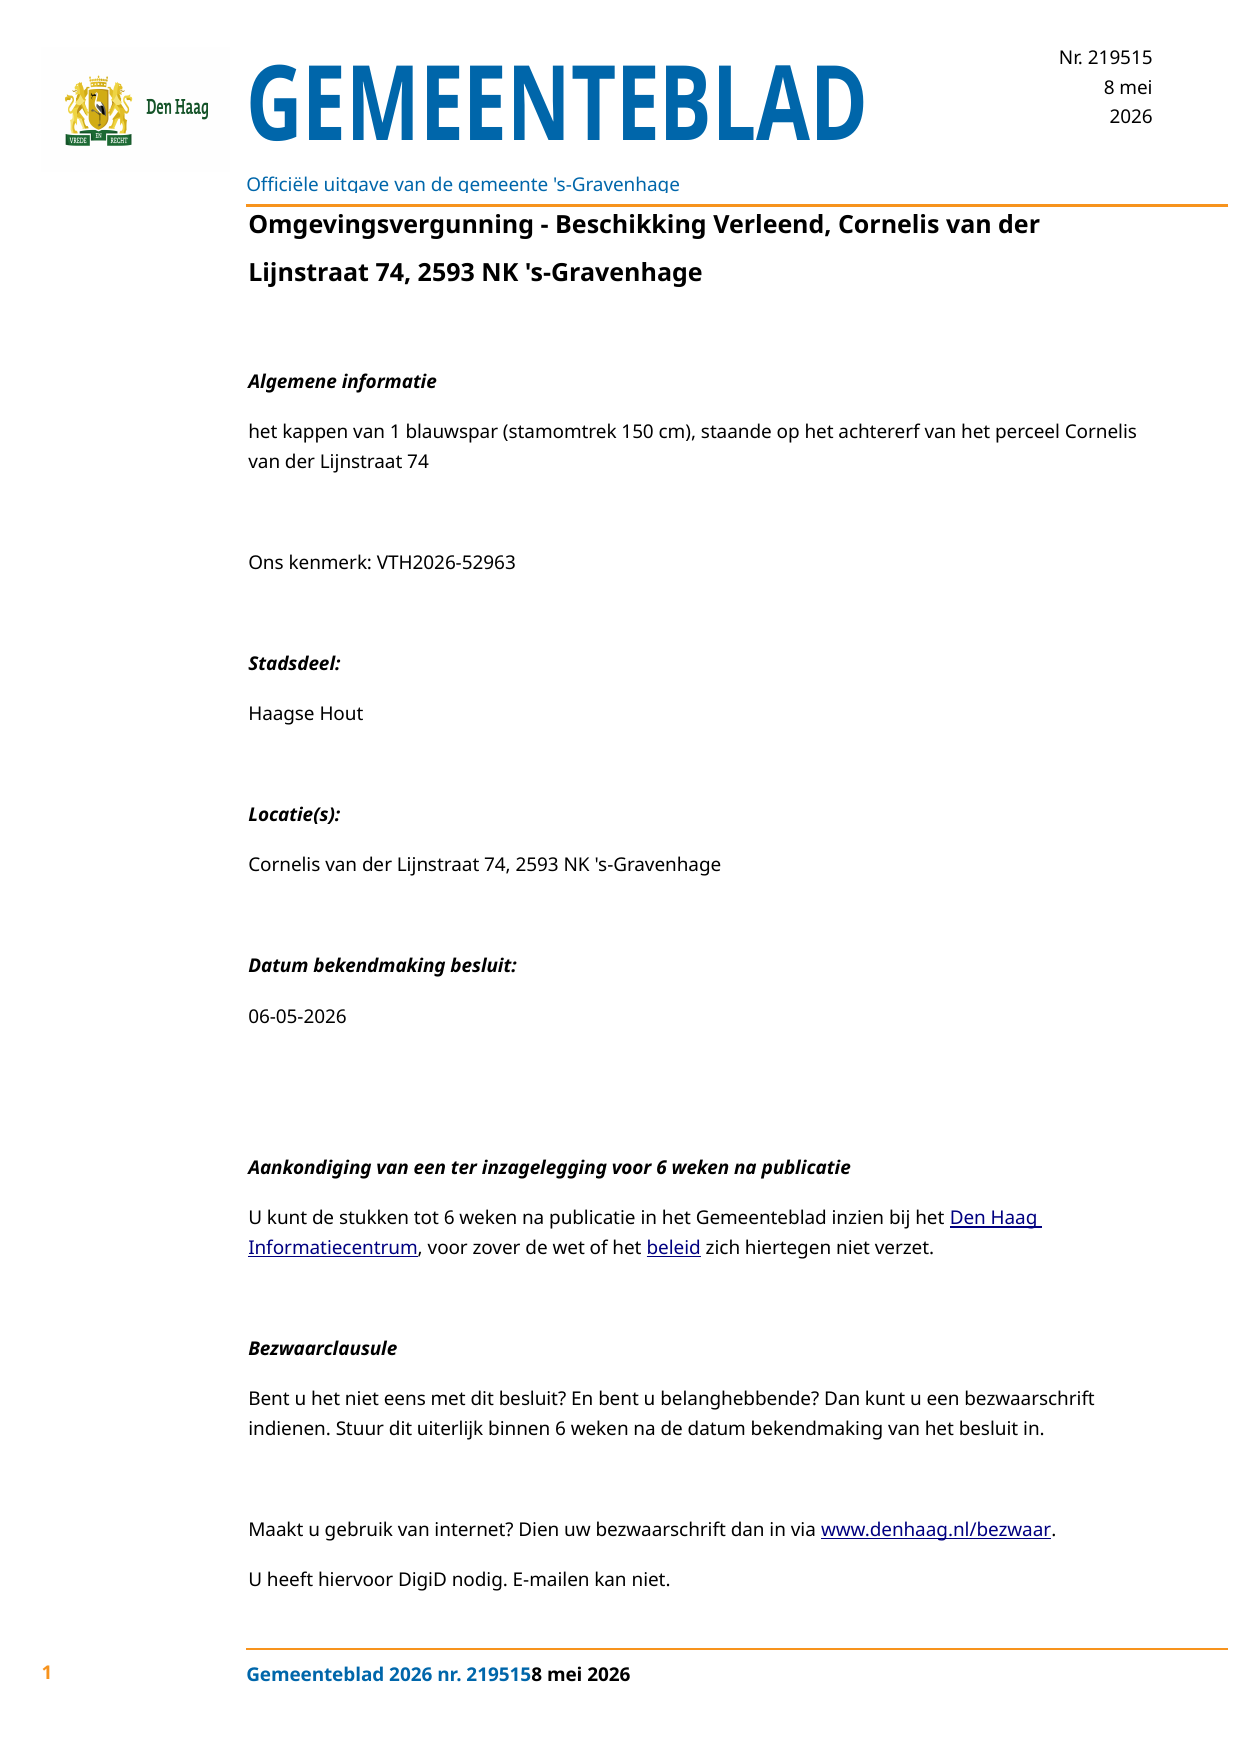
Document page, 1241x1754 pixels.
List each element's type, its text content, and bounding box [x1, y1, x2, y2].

text Stadsdeel: [248, 650, 1152, 676]
text Aankondiging van een ter inzagelegging voor 6 weken na publicatie [248, 1154, 1152, 1180]
text U heeft hiervoor DigiD nodig. E-mailen kan niet. [248, 1566, 1152, 1592]
text Haagse Hout [248, 700, 1152, 726]
text Bezwaarclausule [248, 1335, 1152, 1361]
text Bent u het niet eens met dit besluit? En bent u belanghebbende? Dan kunt u een bezwaarschrift indienen. Stuur dit uiterlijk binnen 6 weken na de datum bekendmaking van het besluit in. [248, 1385, 1152, 1441]
text Datum bekendmaking besluit: [248, 952, 1152, 978]
picture [41, 47, 231, 172]
text Cornelis van der Lijnstraat 74, 2593 NK 's-Gravenhage [248, 852, 1152, 877]
text Maakt u gebruik van internet? Dien uw bezwaarschrift dan in via www.denhaag.nl/bezwaar. [248, 1516, 1152, 1542]
text 06-05-2026 [248, 1003, 1152, 1029]
text Ons kenmerk: VTH2026-52963 [248, 549, 1152, 575]
text U kunt de stukken tot 6 weken na publicatie in het Gemeenteblad inzien bij het Den Haag Informatiecentrum, voor zover de wet of het beleid zich hiertegen niet verzet. [248, 1204, 1152, 1260]
text Omgevingsvergunning - Beschikking Verleend, Cornelis van der Lijnstraat 74, 2593 NK 's-Gravenhage [248, 207, 1152, 288]
text Algemene informatie [248, 368, 1152, 394]
text het kappen van 1 blauwspar (stamomtrek 150 cm), staande op het achtererf van het perceel Cornelis van der Lijnstraat 74 [248, 419, 1152, 474]
text Locatie(s): [248, 801, 1152, 827]
